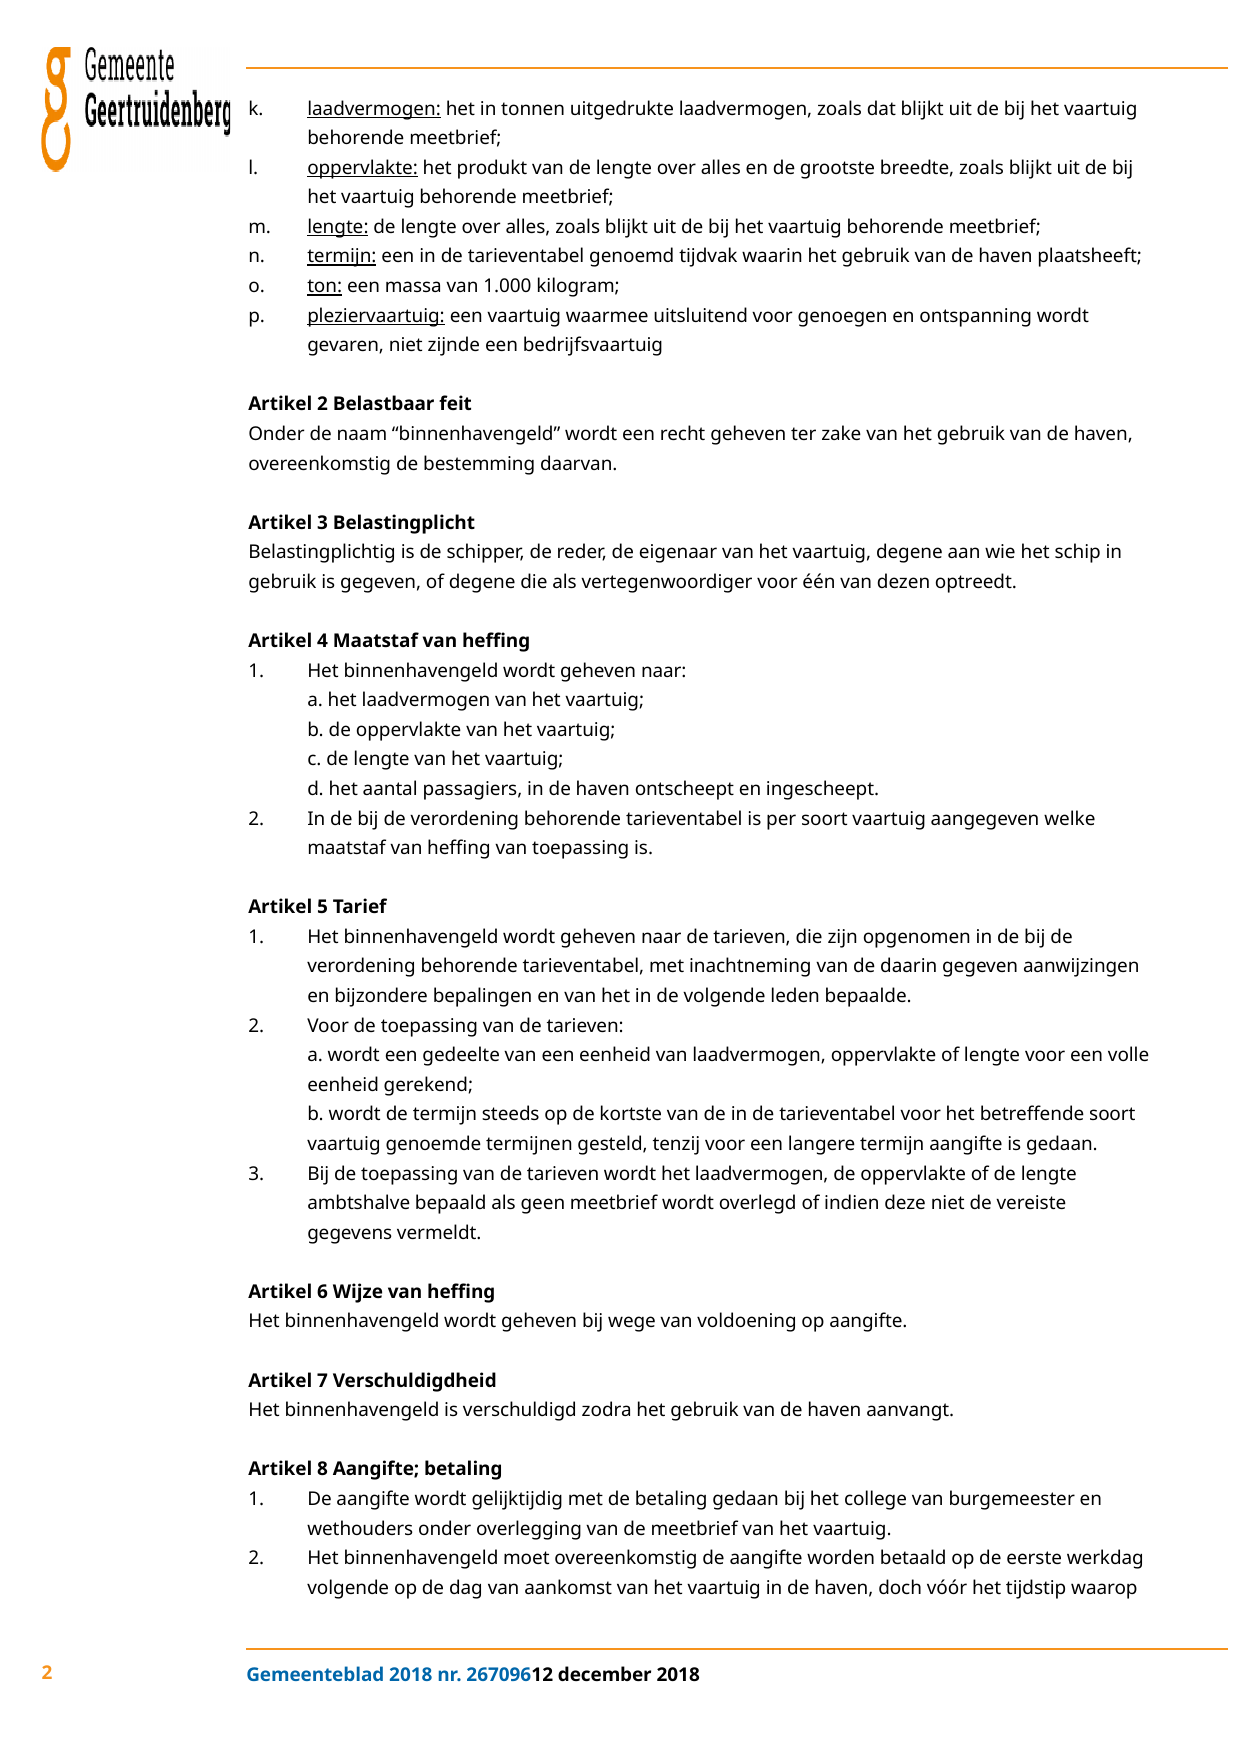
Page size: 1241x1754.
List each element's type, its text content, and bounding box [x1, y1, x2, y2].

list a. het laadvermogen van het vaartuig; [248, 686, 1152, 712]
list lengte: de lengte over alles, zoals blijkt uit de bij het vaartuig behorende meetbrief; [248, 213, 1152, 239]
text Artikel 5 Tarief [248, 893, 1152, 919]
text Artikel 3 Belastingplicht [248, 509, 1152, 535]
list oppervlakte: het produkt van de lengte over alles en de grootste breedte, zoals blijkt uit de bij het vaartuig behorende meetbrief; [248, 154, 1152, 209]
list Het binnenhavengeld wordt geheven naar: [248, 657, 1152, 683]
list a. wordt een gedeelte van een eenheid van laadvermogen, oppervlakte of lengte voor een volle eenheid gerekend; [248, 1041, 1152, 1097]
text Artikel 7 Verschuldigdheid [248, 1367, 1152, 1393]
text Artikel 4 Maatstaf van heffing [248, 627, 1152, 653]
text Het binnenhavengeld is verschuldigd zodra het gebruik van de haven aanvangt. [248, 1396, 1152, 1422]
list Voor de toepassing van de tarieven: [248, 1012, 1152, 1038]
list ton: een massa van 1.000 kilogram; [248, 272, 1152, 298]
list Het binnenhavengeld moet overeenkomstig de aangifte worden betaald op de eerste werkdag volgende op de dag van aankomst van het vaartuig in de haven, doch vóór het tijdstip waarop [248, 1544, 1152, 1600]
text Het binnenhavengeld wordt geheven bij wege van voldoening op aangifte. [248, 1308, 1152, 1333]
list termijn: een in de tarieventabel genoemd tijdvak waarin het gebruik van de haven plaatsheeft; [248, 243, 1152, 268]
text Artikel 2 Belastbaar feit [248, 391, 1152, 416]
text Artikel 6 Wijze van heffing [248, 1278, 1152, 1304]
list d. het aantal passagiers, in de haven ontscheept en ingescheept. [248, 775, 1152, 801]
list pleziervaartuig: een vaartuig waarmee uitsluitend voor genoegen en ontspanning wordt gevaren, niet zijnde een bedrijfsvaartuig [248, 302, 1152, 357]
list De aangifte wordt gelijktijdig met de betaling gedaan bij het college van burgemeester en wethouders onder overlegging van de meetbrief van het vaartuig. [248, 1485, 1152, 1541]
list b. de oppervlakte van het vaartuig; [248, 716, 1152, 742]
list laadvermogen: het in tonnen uitgedrukte laadvermogen, zoals dat blijkt uit de bij het vaartuig behorende meetbrief; [248, 95, 1152, 150]
list c. de lengte van het vaartuig; [248, 746, 1152, 771]
list Bij de toepassing van de tarieven wordt het laadvermogen, de oppervlakte of de lengte ambtshalve bepaald als geen meetbrief wordt overlegd of indien deze niet de vereiste gegevens vermeldt. [248, 1160, 1152, 1245]
text Belastingplichtig is de schipper, de reder, de eigenaar van het vaartuig, degene aan wie het schip in gebruik is gegeven, of degene die als vertegenwoordiger voor één van dezen optreedt. [248, 538, 1152, 594]
list b. wordt de termijn steeds op de kortste van de in de tarieventabel voor het betreffende soort vaartuig genoemde termijnen gesteld, tenzij voor een langere termijn aangifte is gedaan. [248, 1101, 1152, 1156]
list In de bij de verordening behorende tarieventabel is per soort vaartuig aangegeven welke maatstaf van heffing van toepassing is. [248, 805, 1152, 860]
picture [41, 47, 231, 172]
list Het binnenhavengeld wordt geheven naar de tarieven, die zijn opgenomen in de bij de verordening behorende tarieventabel, met inachtneming van de daarin gegeven aanwijzingen en bijzondere bepalingen en van het in de volgende leden bepaalde. [248, 923, 1152, 1008]
text Artikel 8 Aangifte; betaling [248, 1456, 1152, 1481]
text Onder de naam “binnenhavengeld” wordt een recht geheven ter zake van het gebruik van de haven, overeenkomstig de bestemming daarvan. [248, 420, 1152, 476]
